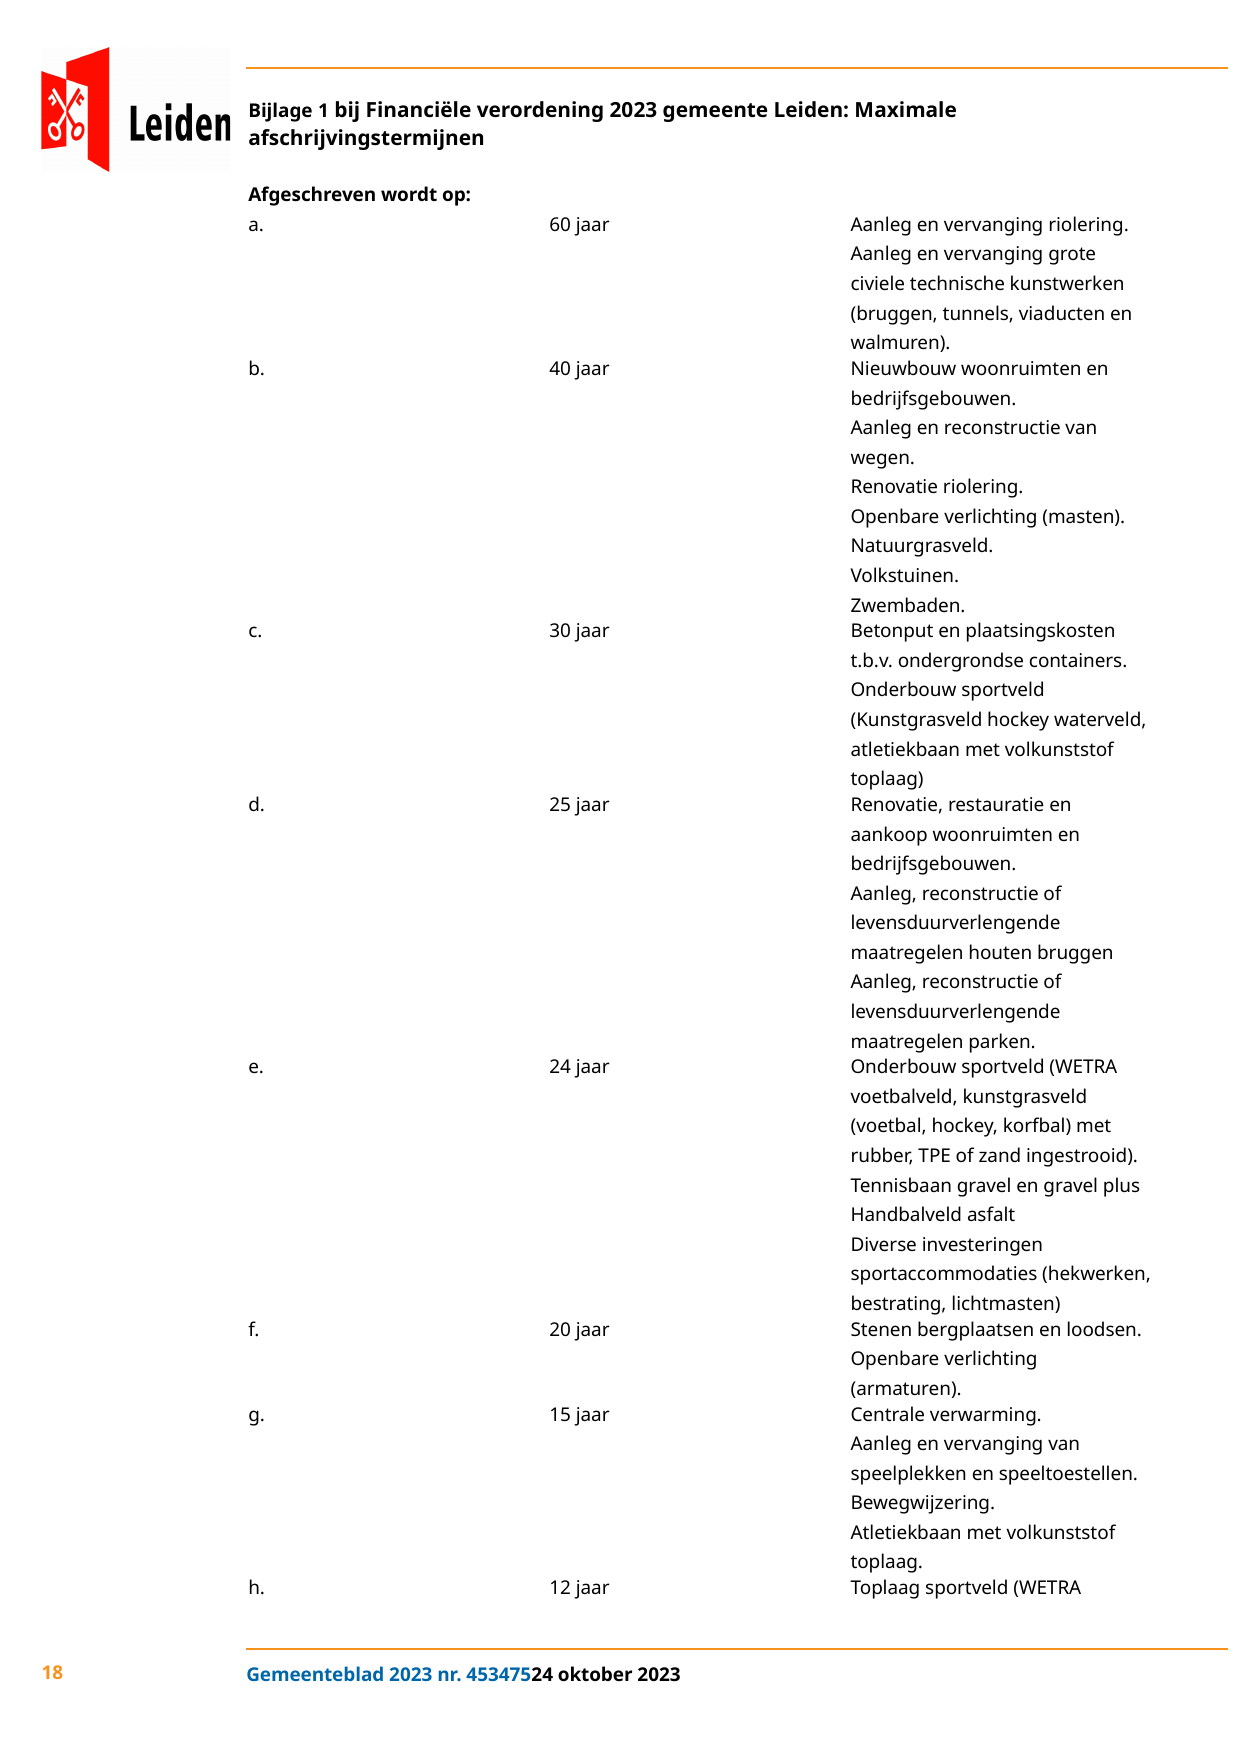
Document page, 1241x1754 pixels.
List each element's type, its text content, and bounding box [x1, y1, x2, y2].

table_cell b. [248, 355, 549, 617]
table_cell 40 jaar [549, 355, 850, 617]
table_cell Stenen bergplaatsen en loodsen. Openbare verlichting (armaturen). [850, 1316, 1152, 1401]
table_cell c. [248, 618, 549, 791]
table_cell 24 jaar [549, 1054, 850, 1316]
text Afgeschreven wordt op: [248, 181, 1152, 207]
table_cell h. [248, 1575, 549, 1600]
table_cell 12 jaar [549, 1575, 850, 1600]
table_cell 15 jaar [549, 1401, 850, 1574]
table_cell g. [248, 1401, 549, 1574]
table_cell 30 jaar [549, 618, 850, 791]
table_cell Centrale verwarming. Aanleg en vervanging van speelplekken en speeltoestellen. Bewegwijzering. Atletiekbaan met volkunststof toplaag. [850, 1401, 1152, 1574]
table_header a. [248, 211, 549, 355]
table_header 60 jaar [549, 211, 850, 355]
table_cell d. [248, 791, 549, 1053]
table_cell Betonput en plaatsingskosten t.b.v. ondergrondse containers. Onderbouw sportveld (Kunstgrasveld hockey waterveld, atletiekbaan met volkunststof toplaag) [850, 618, 1152, 791]
table_cell 20 jaar [549, 1316, 850, 1401]
table_header Aanleg en vervanging riolering. Aanleg en vervanging grote civiele technische kunstwerken (bruggen, tunnels, viaducten en walmuren). [850, 211, 1152, 355]
table_cell 25 jaar [549, 791, 850, 1053]
table_cell Toplaag sportveld (WETRA [850, 1575, 1152, 1600]
table_cell f. [248, 1316, 549, 1401]
table_cell Nieuwbouw woonruimten en bedrijfsgebouwen. Aanleg en reconstructie van wegen. Renovatie riolering. Openbare verlichting (masten). Natuurgrasveld. Volkstuinen. Zwembaden. [850, 355, 1152, 617]
picture [41, 47, 231, 172]
table_cell e. [248, 1054, 549, 1316]
table_cell Onderbouw sportveld (WETRA voetbalveld, kunstgrasveld (voetbal, hockey, korfbal) met rubber, TPE of zand ingestrooid). Tennisbaan gravel en gravel plus Handbalveld asfalt Diverse investeringen sportaccommodaties (hekwerken, bestrating, lichtmasten) [850, 1054, 1152, 1316]
table_cell Renovatie, restauratie en aankoop woonruimten en bedrijfsgebouwen. Aanleg, reconstructie of levensduurverlengende maatregelen houten bruggen Aanleg, reconstructie of levensduurverlengende maatregelen parken. [850, 791, 1152, 1053]
text Bijlage 1 bij Financiële verordening 2023 gemeente Leiden: Maximale afschrijvingstermijnen [248, 95, 1152, 152]
